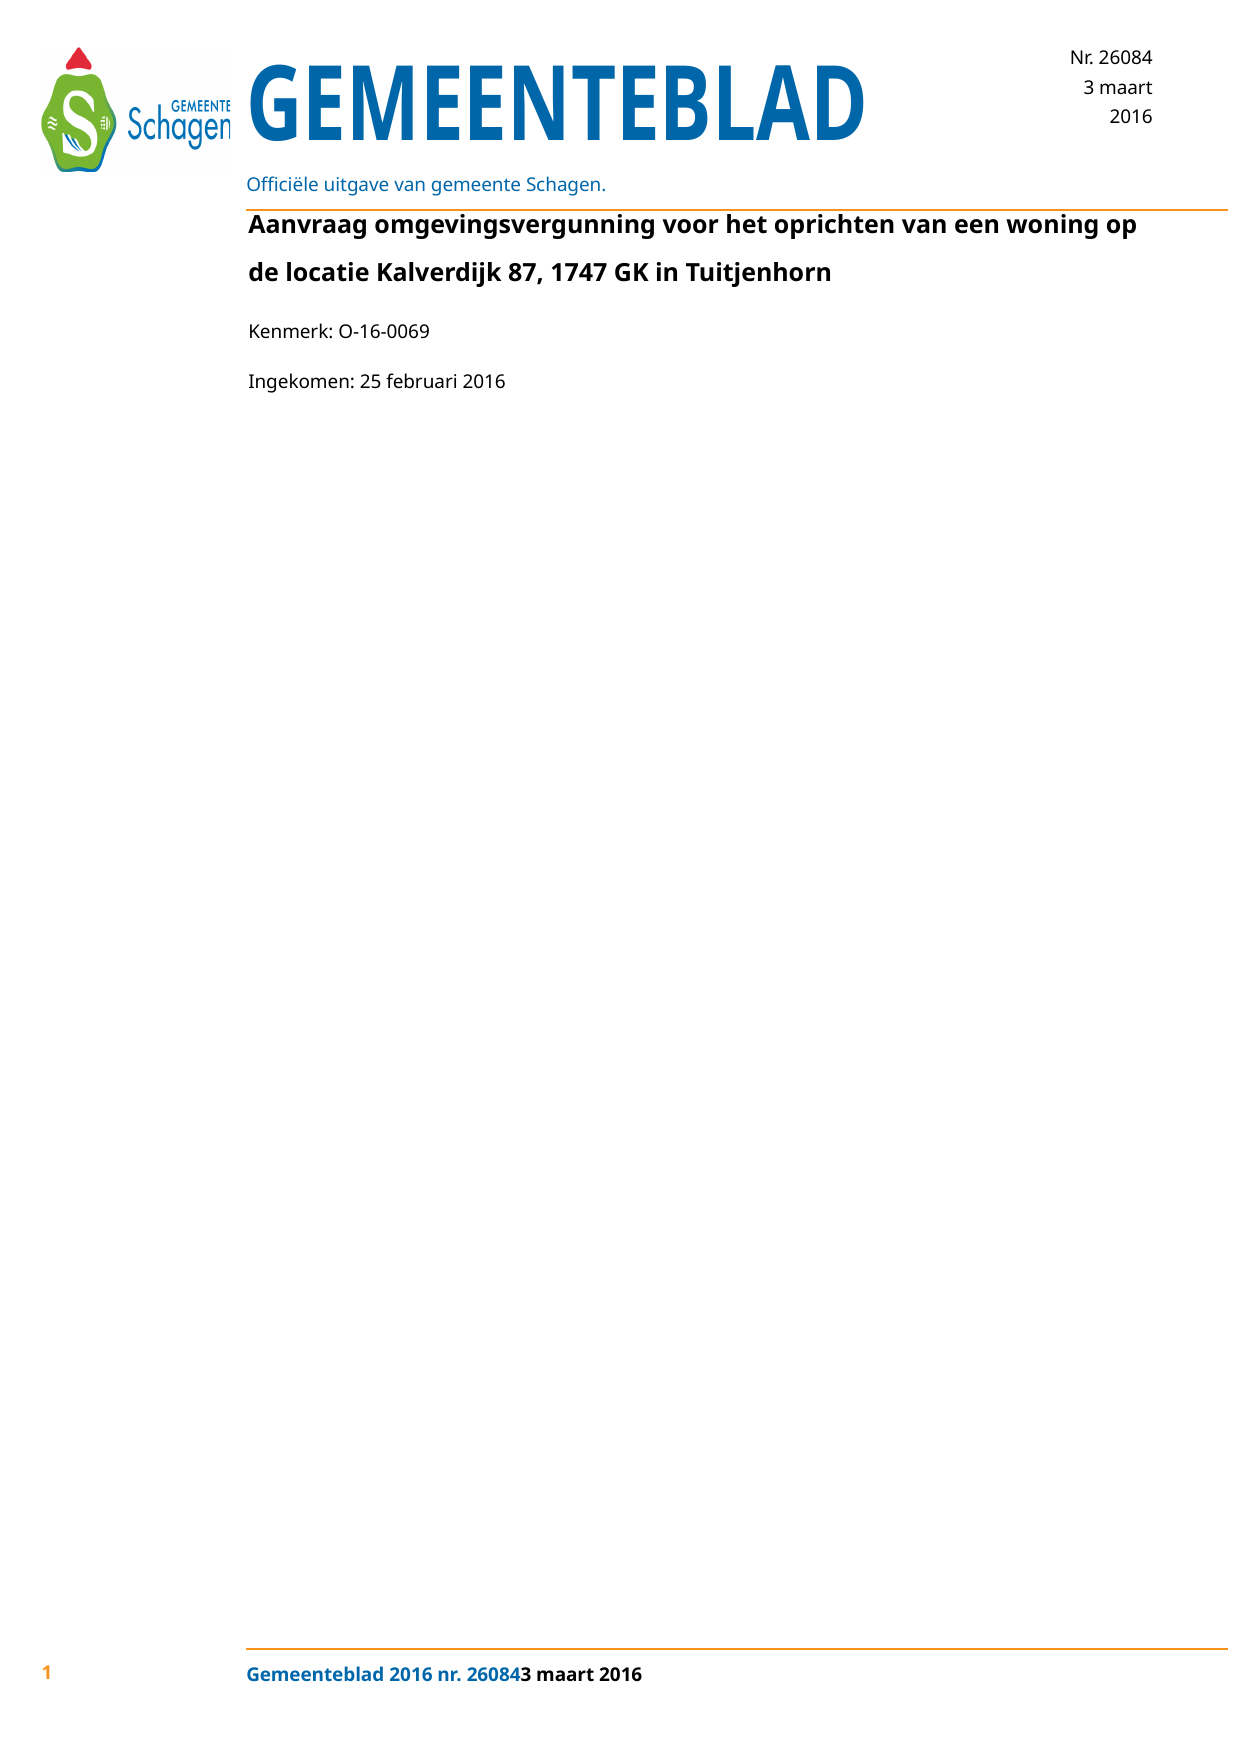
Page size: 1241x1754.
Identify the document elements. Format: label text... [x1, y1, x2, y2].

picture [41, 47, 231, 172]
text Aanvraag omgevingsvergunning voor het oprichten van een woning op de locatie Kalverdijk 87, 1747 GK in Tuitjenhorn [248, 211, 1152, 288]
text Kenmerk: O-16-0069 [248, 318, 1152, 344]
text Ingekomen: 25 februari 2016 [248, 368, 1152, 394]
